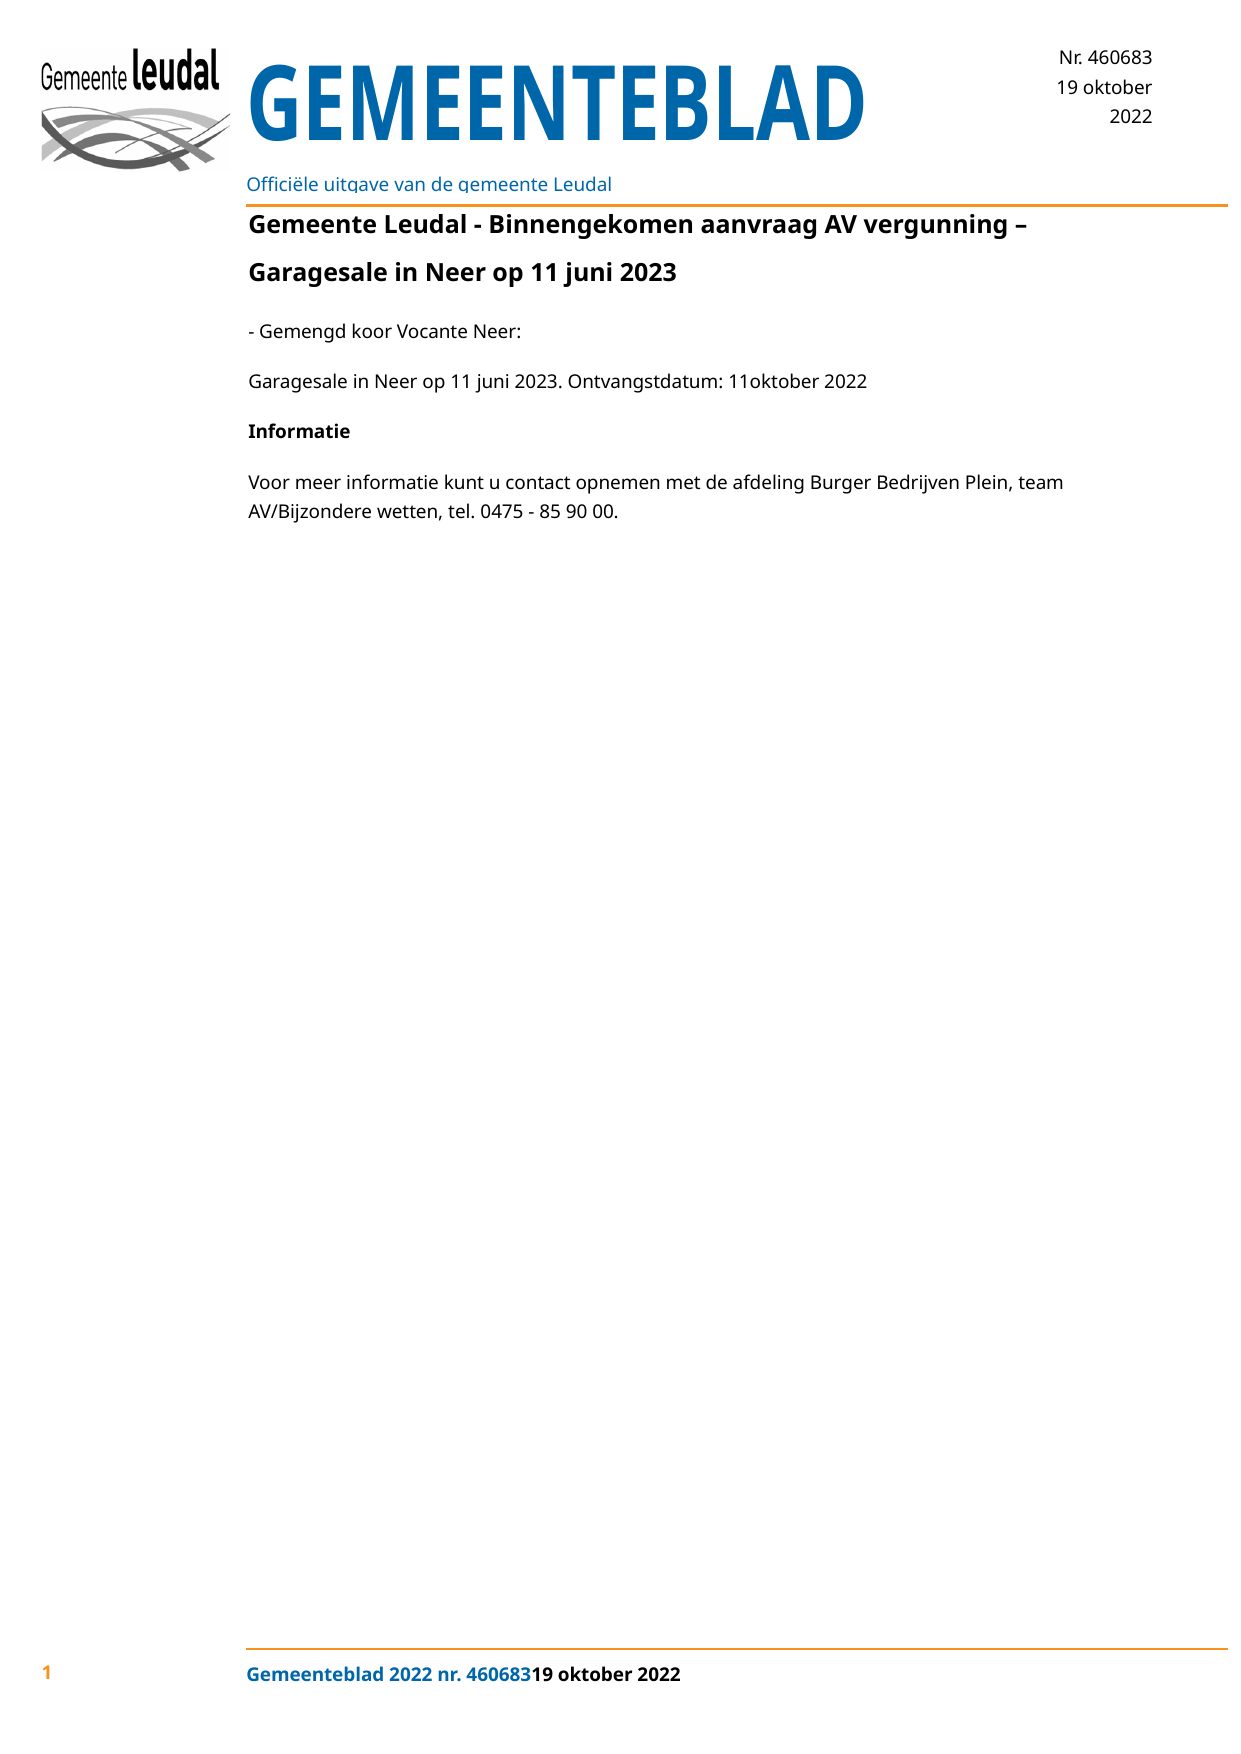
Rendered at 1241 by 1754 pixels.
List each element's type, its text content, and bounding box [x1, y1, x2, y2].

text - Gemengd koor Vocante Neer: [248, 318, 1152, 344]
text Voor meer informatie kunt u contact opnemen met de afdeling Burger Bedrijven Plein, team AV/Bijzondere wetten, tel. 0475 - 85 90 00. [248, 469, 1152, 524]
text Garagesale in Neer op 11 juni 2023. Ontvangstdatum: 11oktober 2022 [248, 368, 1152, 394]
text Gemeente Leudal - Binnengekomen aanvraag AV vergunning – Garagesale in Neer op 11 juni 2023 [248, 207, 1152, 288]
picture [41, 47, 231, 172]
text Informatie [248, 419, 1152, 444]
